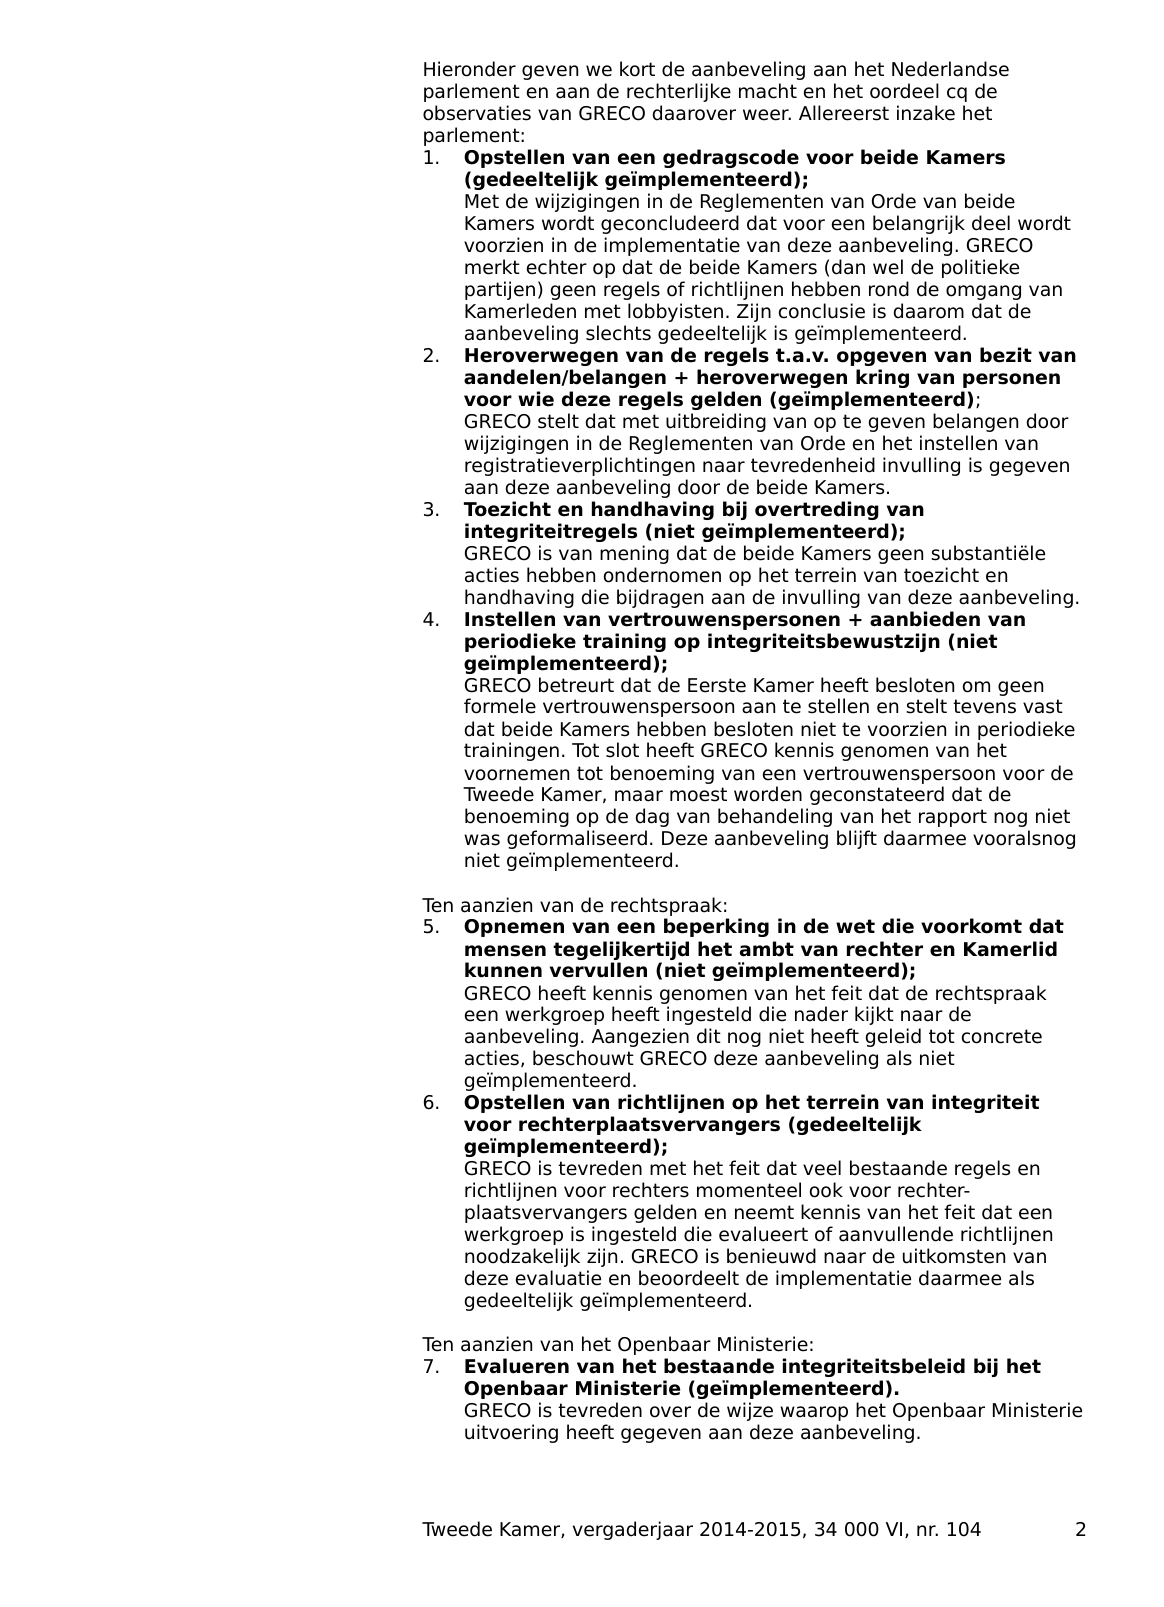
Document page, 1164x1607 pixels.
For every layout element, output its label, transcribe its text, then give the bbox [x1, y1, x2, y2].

text Ten aanzien van de rechtspraak: [422, 894, 1087, 916]
text GRECO is tevreden met het feit dat veel bestaande regels en richtlijnen voor rechters momenteel ook voor rechter-plaatsvervangers gelden en neemt kennis van het feit dat een werkgroep is ingesteld die evalueert of aanvullende richtlijnen noodzakelijk zijn. GRECO is benieuwd naar de uitkomsten van deze evaluatie en beoordeelt de implementatie daarmee als gedeeltelijk geïmplementeerd. [464, 1158, 1087, 1312]
text Ten aanzien van het Openbaar Ministerie: [422, 1334, 1087, 1356]
text 5. Opnemen van een beperking in de wet die voorkomt dat mensen tegelijkertijd het ambt van rechter en Kamerlid kunnen vervullen (niet geïmplementeerd); [422, 916, 1087, 982]
text Met de wijzigingen in de Reglementen van Orde van beide Kamers wordt geconcludeerd dat voor een belangrijk deel wordt voorzien in de implementatie van deze aanbeveling. GRECO merkt echter op dat de beide Kamers (dan wel de politieke partijen) geen regels of richtlijnen hebben rond de omgang van Kamerleden met lobbyisten. Zijn conclusie is daarom dat de aanbeveling slechts gedeeltelijk is geïmplementeerd. [464, 191, 1087, 345]
text GRECO stelt dat met uitbreiding van op te geven belangen door wijzigingen in de Reglementen van Orde en het instellen van registratieverplichtingen naar tevredenheid invulling is gegeven aan deze aanbeveling door de beide Kamers. [464, 411, 1087, 499]
text 3. Toezicht en handhaving bij overtreding van integriteitregels (niet geïmplementeerd); [422, 499, 1087, 543]
text GRECO is tevreden over de wijze waarop het Openbaar Ministerie uitvoering heeft gegeven aan deze aanbeveling. [464, 1400, 1087, 1444]
text GRECO is van mening dat de beide Kamers geen substantiële acties hebben ondernomen op het terrein van toezicht en handhaving die bijdragen aan de invulling van deze aanbeveling. [464, 543, 1087, 608]
text Hieronder geven we kort de aanbeveling aan het Nederlandse parlement en aan de rechterlijke macht en het oordeel cq de observaties van GRECO daarover weer. Allereerst inzake het parlement: [422, 59, 1087, 147]
text GRECO heeft kennis genomen van het feit dat de rechtspraak een werkgroep heeft ingesteld die nader kijkt naar de aanbeveling. Aangezien dit nog niet heeft geleid tot concrete acties, beschouwt GRECO deze aanbeveling als niet geïmplementeerd. [464, 982, 1087, 1092]
text 1. Opstellen van een gedragscode voor beide Kamers (gedeeltelijk geïmplementeerd); [422, 147, 1087, 191]
text 6. Opstellen van richtlijnen op het terrein van integriteit voor rechterplaatsvervangers (gedeeltelijk geïmplementeerd); [422, 1092, 1087, 1158]
text 2. Heroverwegen van de regels t.a.v. opgeven van bezit van aandelen/belangen + heroverwegen kring van personen voor wie deze regels gelden (geïmplementeerd); [422, 345, 1087, 411]
text 7. Evalueren van het bestaande integriteitsbeleid bij het Openbaar Ministerie (geïmplementeerd). [422, 1356, 1087, 1400]
text 4. Instellen van vertrouwenspersonen + aanbieden van periodieke training op integriteitsbewustzijn (niet geïmplementeerd); [422, 608, 1087, 674]
text GRECO betreurt dat de Eerste Kamer heeft besloten om geen formele vertrouwenspersoon aan te stellen en stelt tevens vast dat beide Kamers hebben besloten niet te voorzien in periodieke trainingen. Tot slot heeft GRECO kennis genomen van het voornemen tot benoeming van een vertrouwenspersoon voor de Tweede Kamer, maar moest worden geconstateerd dat de benoeming op de dag van behandeling van het rapport nog niet was geformaliseerd. Deze aanbeveling blijft daarmee vooralsnog niet geïmplementeerd. [464, 674, 1087, 872]
